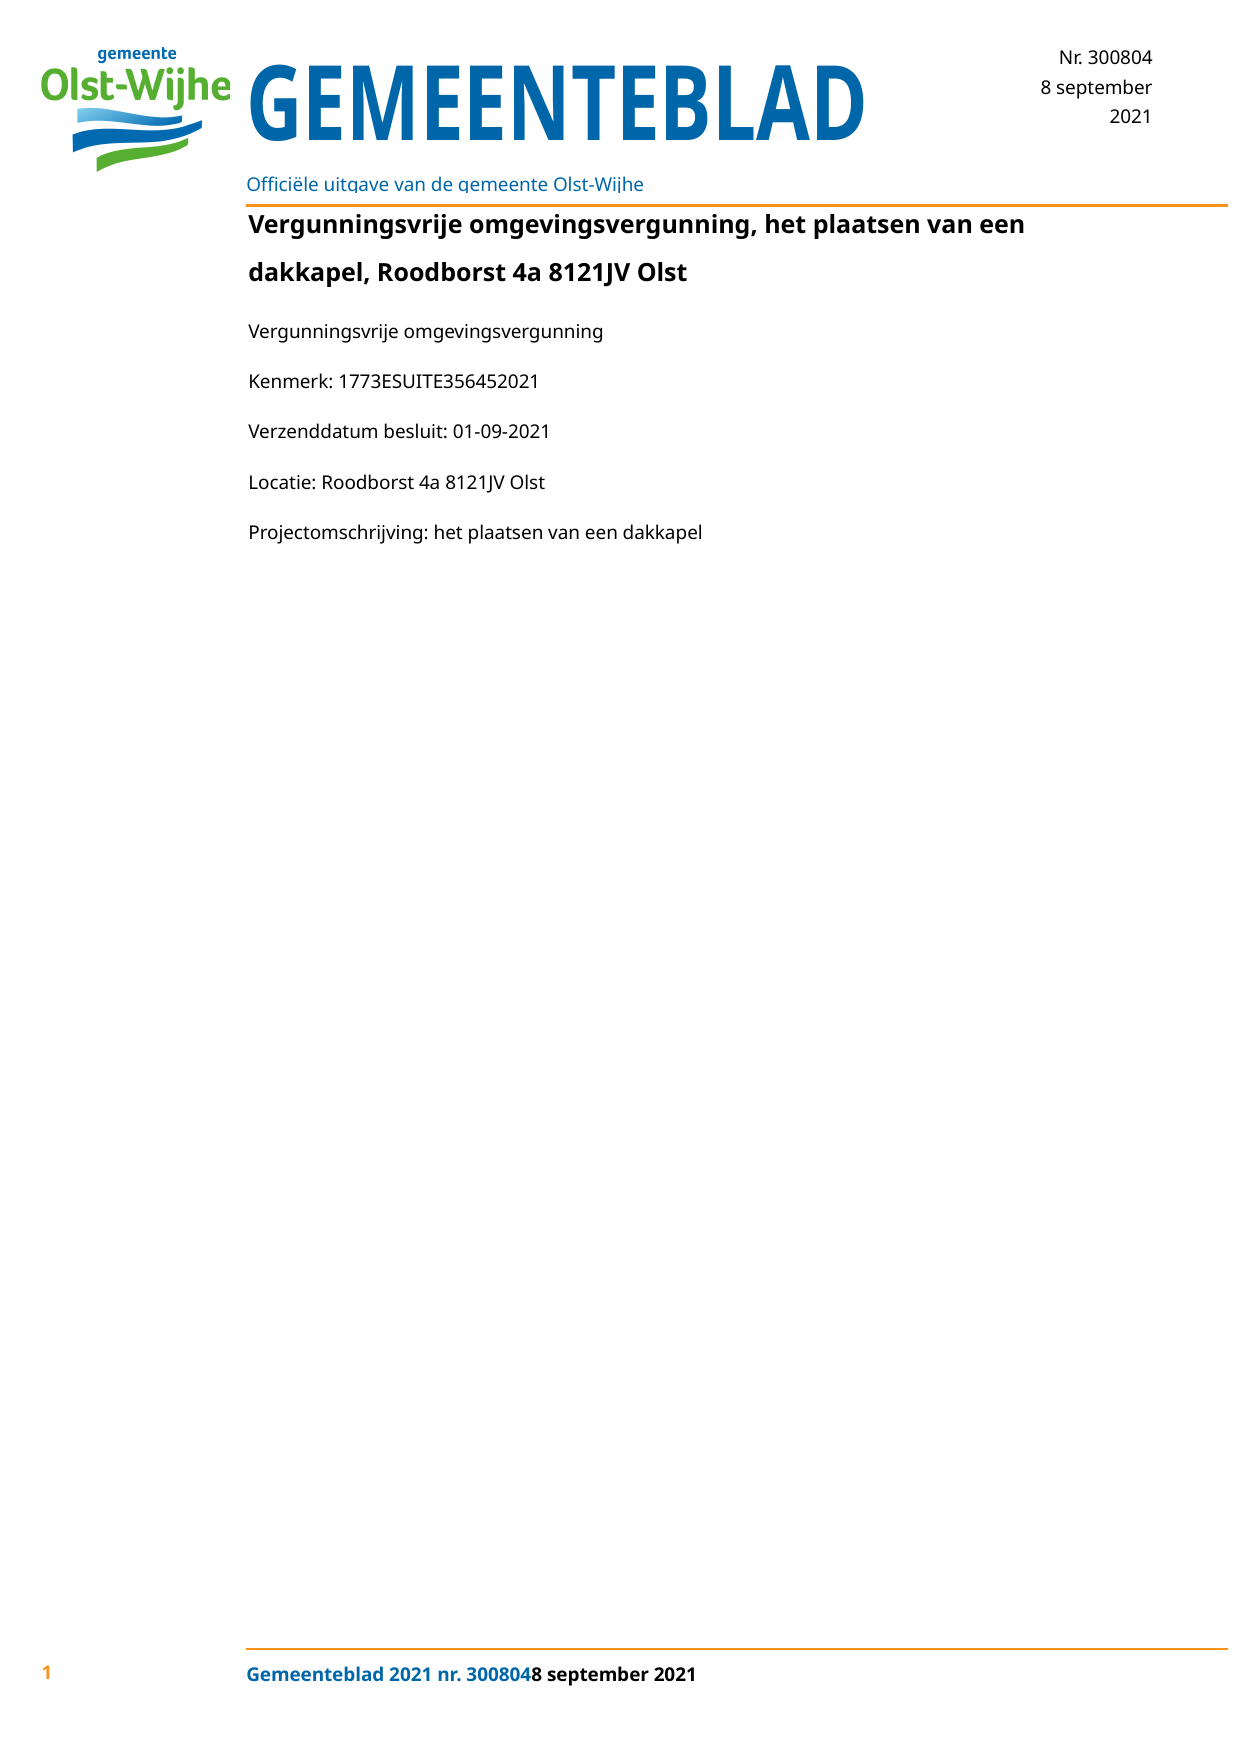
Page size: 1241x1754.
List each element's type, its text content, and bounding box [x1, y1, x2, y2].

text Vergunningsvrije omgevingsvergunning [248, 318, 1152, 344]
text Vergunningsvrije omgevingsvergunning, het plaatsen van een dakkapel, Roodborst 4a 8121JV Olst [248, 207, 1152, 288]
text Verzenddatum besluit: 01-09-2021 [248, 419, 1152, 444]
picture [41, 47, 231, 172]
text Projectomschrijving: het plaatsen van een dakkapel [248, 519, 1152, 545]
text Locatie: Roodborst 4a 8121JV Olst [248, 469, 1152, 495]
text Kenmerk: 1773ESUITE356452021 [248, 368, 1152, 394]
